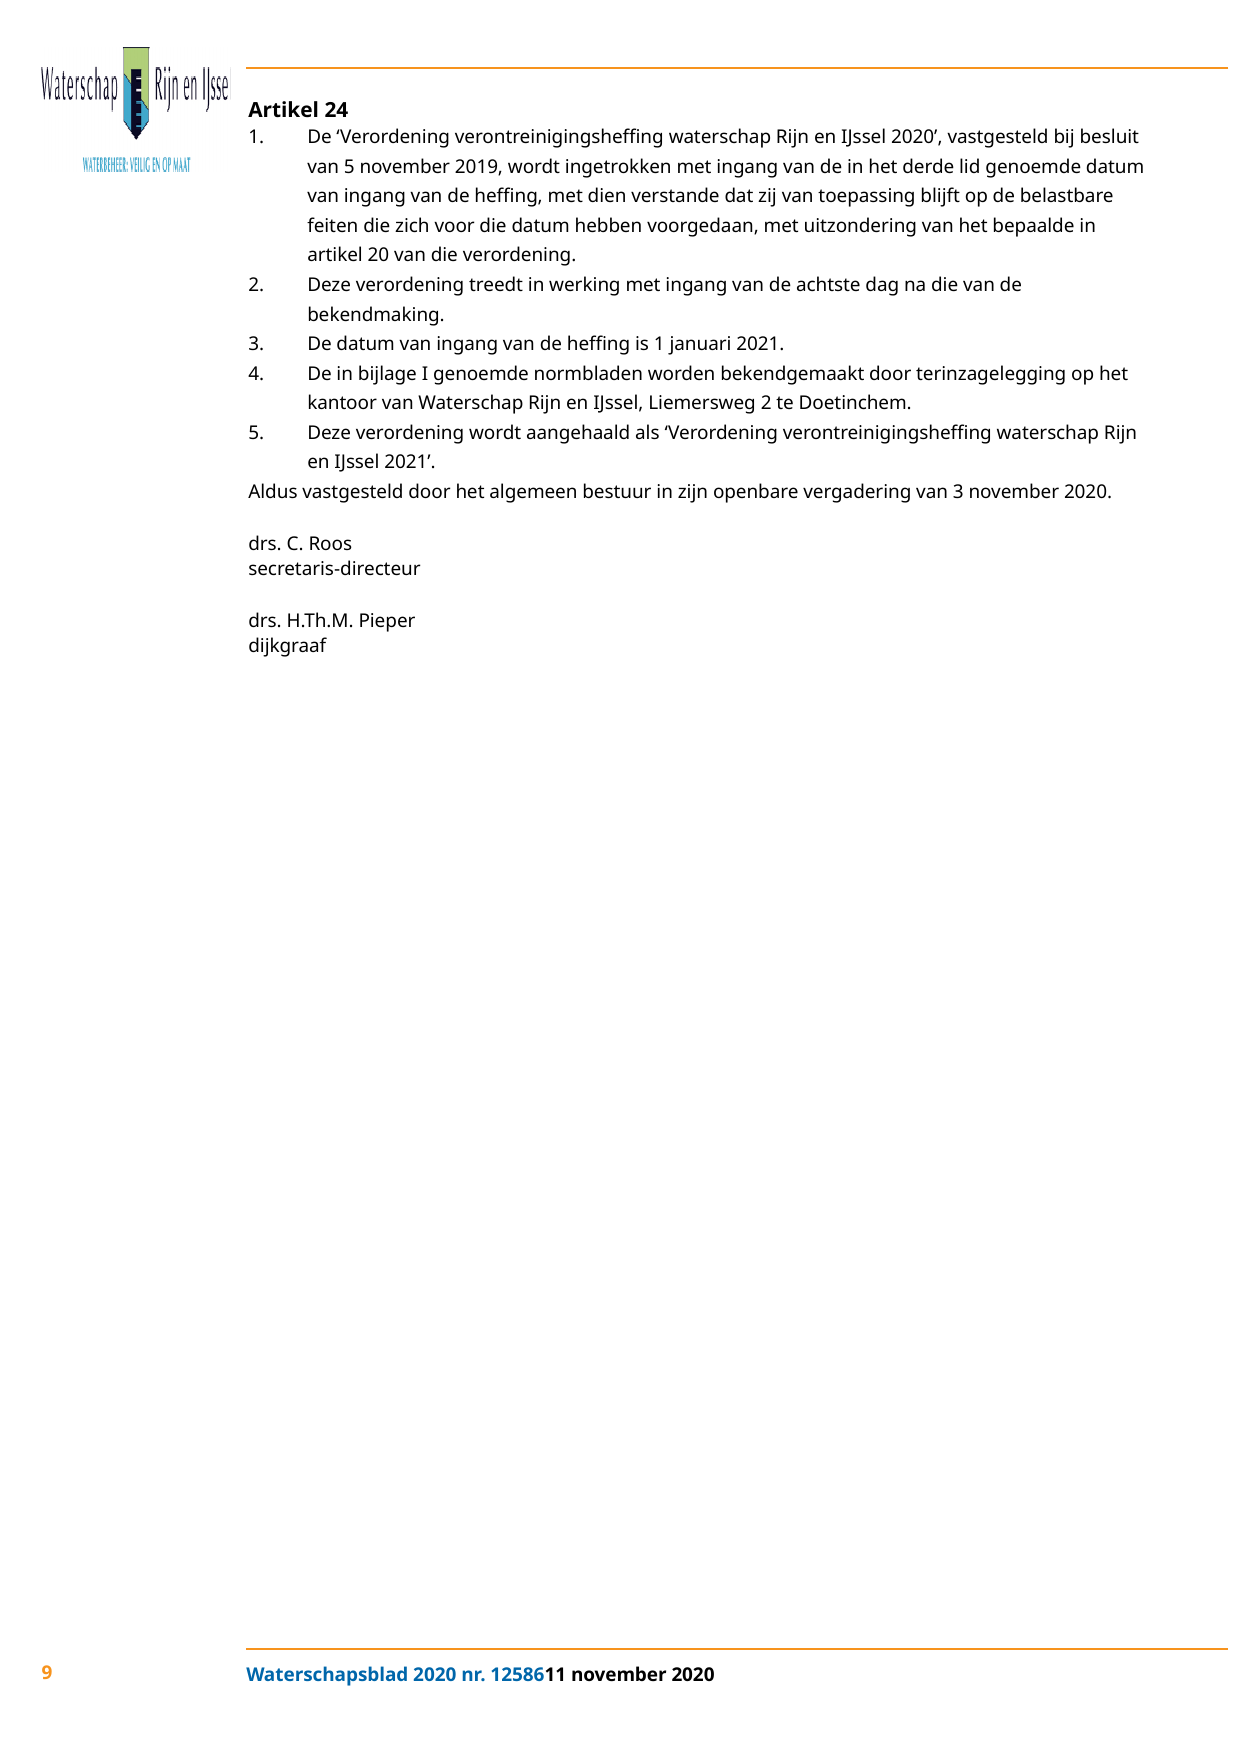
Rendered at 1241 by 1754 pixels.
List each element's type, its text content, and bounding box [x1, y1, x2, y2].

list Deze verordening wordt aangehaald als ‘Verordening verontreinigingsheffing waterschap Rijn en IJssel 2021’. [248, 419, 1152, 474]
list De in bijlage I genoemde normbladen worden bekendgemaakt door terinzagelegging op het kantoor van Waterschap Rijn en IJssel, Liemersweg 2 te Doetinchem. [248, 360, 1152, 415]
text dijkgraaf [248, 633, 1152, 658]
list De datum van ingang van de heffing is 1 januari 2021. [248, 330, 1152, 356]
text secretaris-directeur [248, 555, 1152, 581]
list Deze verordening treedt in werking met ingang van de achtste dag na die van de bekendmaking. [248, 271, 1152, 326]
text Artikel 24 [248, 95, 1152, 123]
text drs. C. Roos [248, 530, 1152, 555]
text Aldus vastgesteld door het algemeen bestuur in zijn openbare vergadering van 3 november 2020. [248, 478, 1152, 504]
list De ‘Verordening verontreinigingsheffing waterschap Rijn en IJssel 2020’, vastgesteld bij besluit van 5 november 2019, wordt ingetrokken met ingang van de in het derde lid genoemde datum van ingang van de heffing, met dien verstande dat zij van toepassing blijft op de belastbare feiten die zich voor die datum hebben voorgedaan, met uitzondering van het bepaalde in artikel 20 van die verordening. [248, 123, 1152, 267]
text drs. H.Th.M. Pieper [248, 607, 1152, 633]
picture [41, 47, 231, 172]
